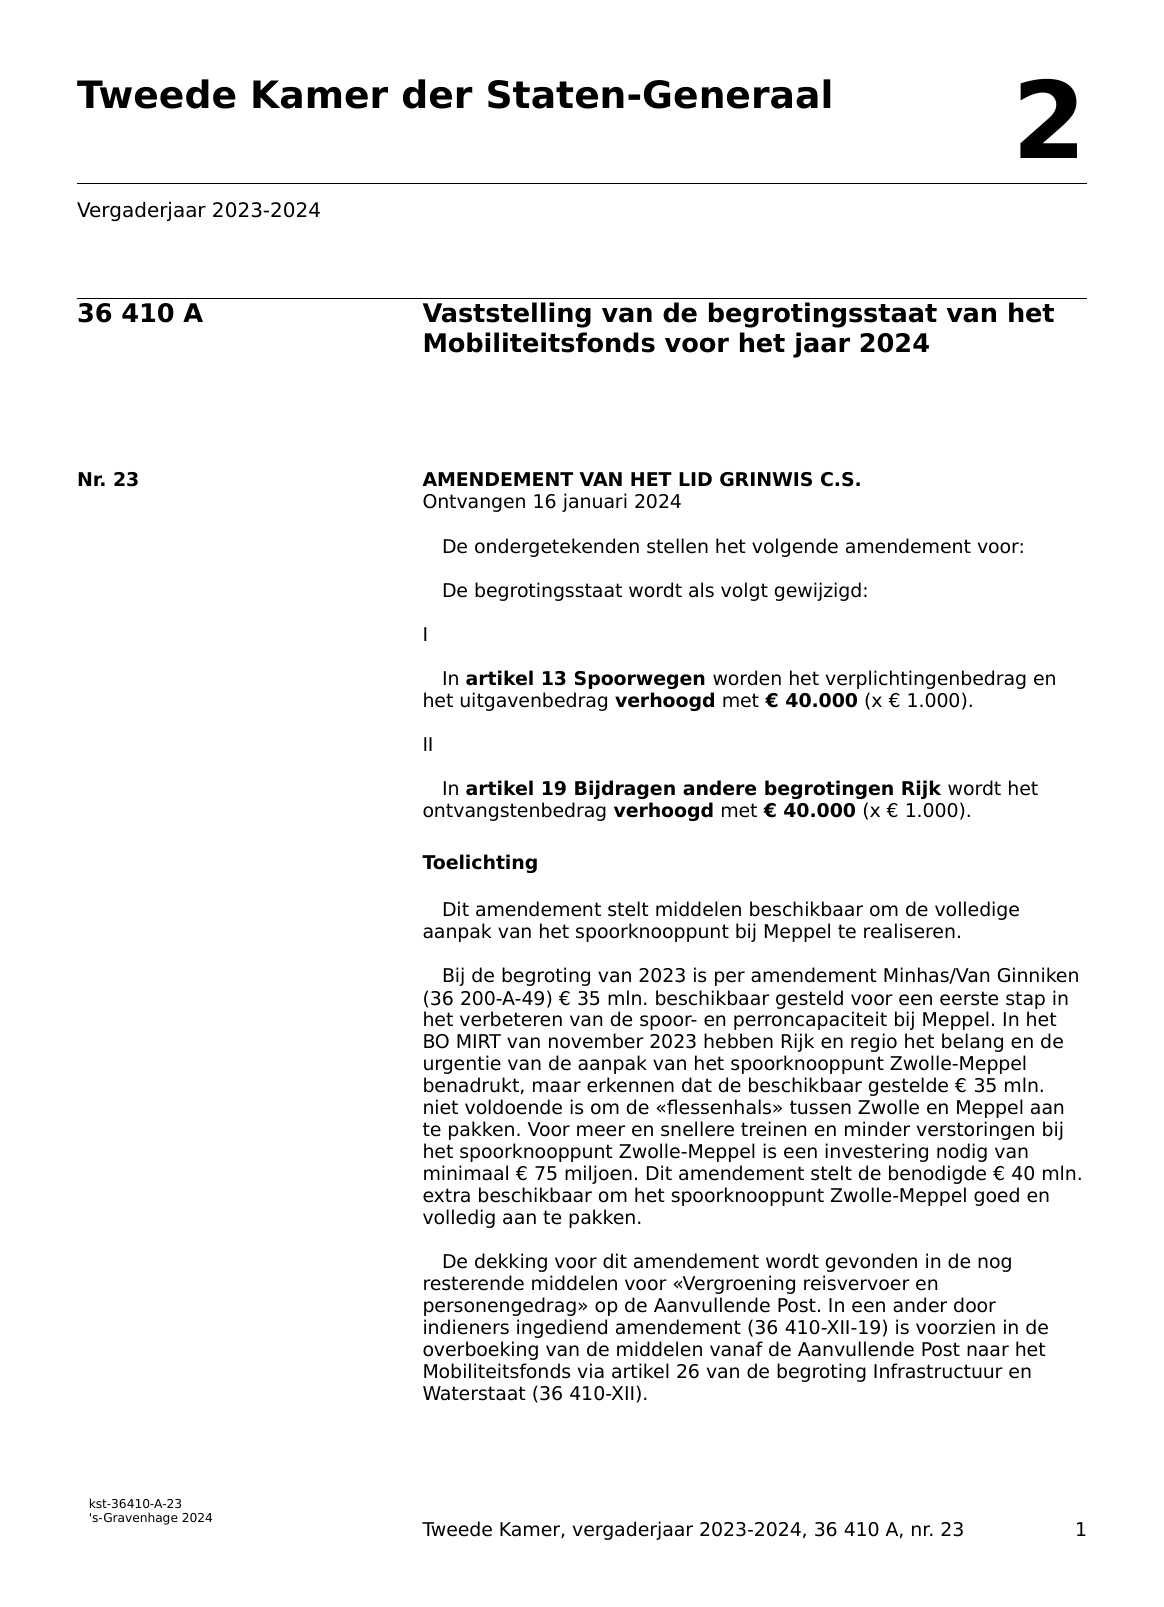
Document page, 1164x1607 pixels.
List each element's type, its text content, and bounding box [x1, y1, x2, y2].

text Ontvangen 16 januari 2024 [422, 491, 1087, 513]
text In artikel 13 Spoorwegen worden het verplichtingenbedrag en het uitgavenbedrag verhoogd met € 40.000 (x € 1.000). [422, 668, 1087, 712]
text Bij de begroting van 2023 is per amendement Minhas/Van Ginniken (36 200-A-49) € 35 mln. beschikbaar gesteld voor een eerste stap in het verbeteren van de spoor- en perroncapaciteit bij Meppel. In het BO MIRT van november 2023 hebben Rijk en regio het belang en de urgentie van de aanpak van het spoorknooppunt Zwolle-Meppel benadrukt, maar erkennen dat de beschikbaar gestelde € 35 mln. niet voldoende is om de «flessenhals» tussen Zwolle en Meppel aan te pakken. Voor meer en snellere treinen en minder verstoringen bij het spoorknooppunt Zwolle-Meppel is een investering nodig van minimaal € 75 miljoen. Dit amendement stelt de benodigde € 40 mln. extra beschikbaar om het spoorknooppunt Zwolle-Meppel goed en volledig aan te pakken. [422, 965, 1087, 1229]
text De dekking voor dit amendement wordt gevonden in de nog resterende middelen voor «Vergroening reisvervoer en personengedrag» op de Aanvullende Post. In een ander door indieners ingediend amendement (36 410-XII-19) is voorzien in de overboeking van de middelen vanaf de Aanvullende Post naar het Mobiliteitsfonds via artikel 26 van de begroting Infrastructuur en Waterstaat (36 410-XII). [422, 1251, 1087, 1405]
text Dit amendement stelt middelen beschikbaar om de volledige aanpak van het spoorknooppunt bij Meppel te realiseren. [422, 899, 1087, 943]
table_cell Vergaderjaar 2023-2024 [77, 184, 1087, 298]
text II [422, 734, 1087, 756]
text 's-Gravenhage 2024 [88, 1511, 323, 1525]
text In artikel 19 Bijdragen andere begrotingen Rijk wordt het ontvangstenbedrag verhoogd met € 40.000 (x € 1.000). [422, 778, 1087, 822]
table_header Tweede Kamer der Staten-Generaal [77, 59, 886, 183]
text De ondergetekenden stellen het volgende amendement voor: [422, 536, 1087, 557]
subtitle 36 410 A Vaststelling van de begrotingsstaat van het Mobiliteitsfonds voor het jaar 2024 [77, 299, 1087, 358]
subtitle Nr. 23 AMENDEMENT VAN HET LID GRINWIS C.S. [77, 469, 1087, 491]
table_header 2 [886, 59, 1087, 183]
text De begrotingsstaat wordt als volgt gewijzigd: [422, 580, 1087, 602]
text I [422, 624, 1087, 646]
subtitle Toelichting [422, 852, 1087, 874]
text kst-36410-A-23 [88, 1497, 323, 1511]
